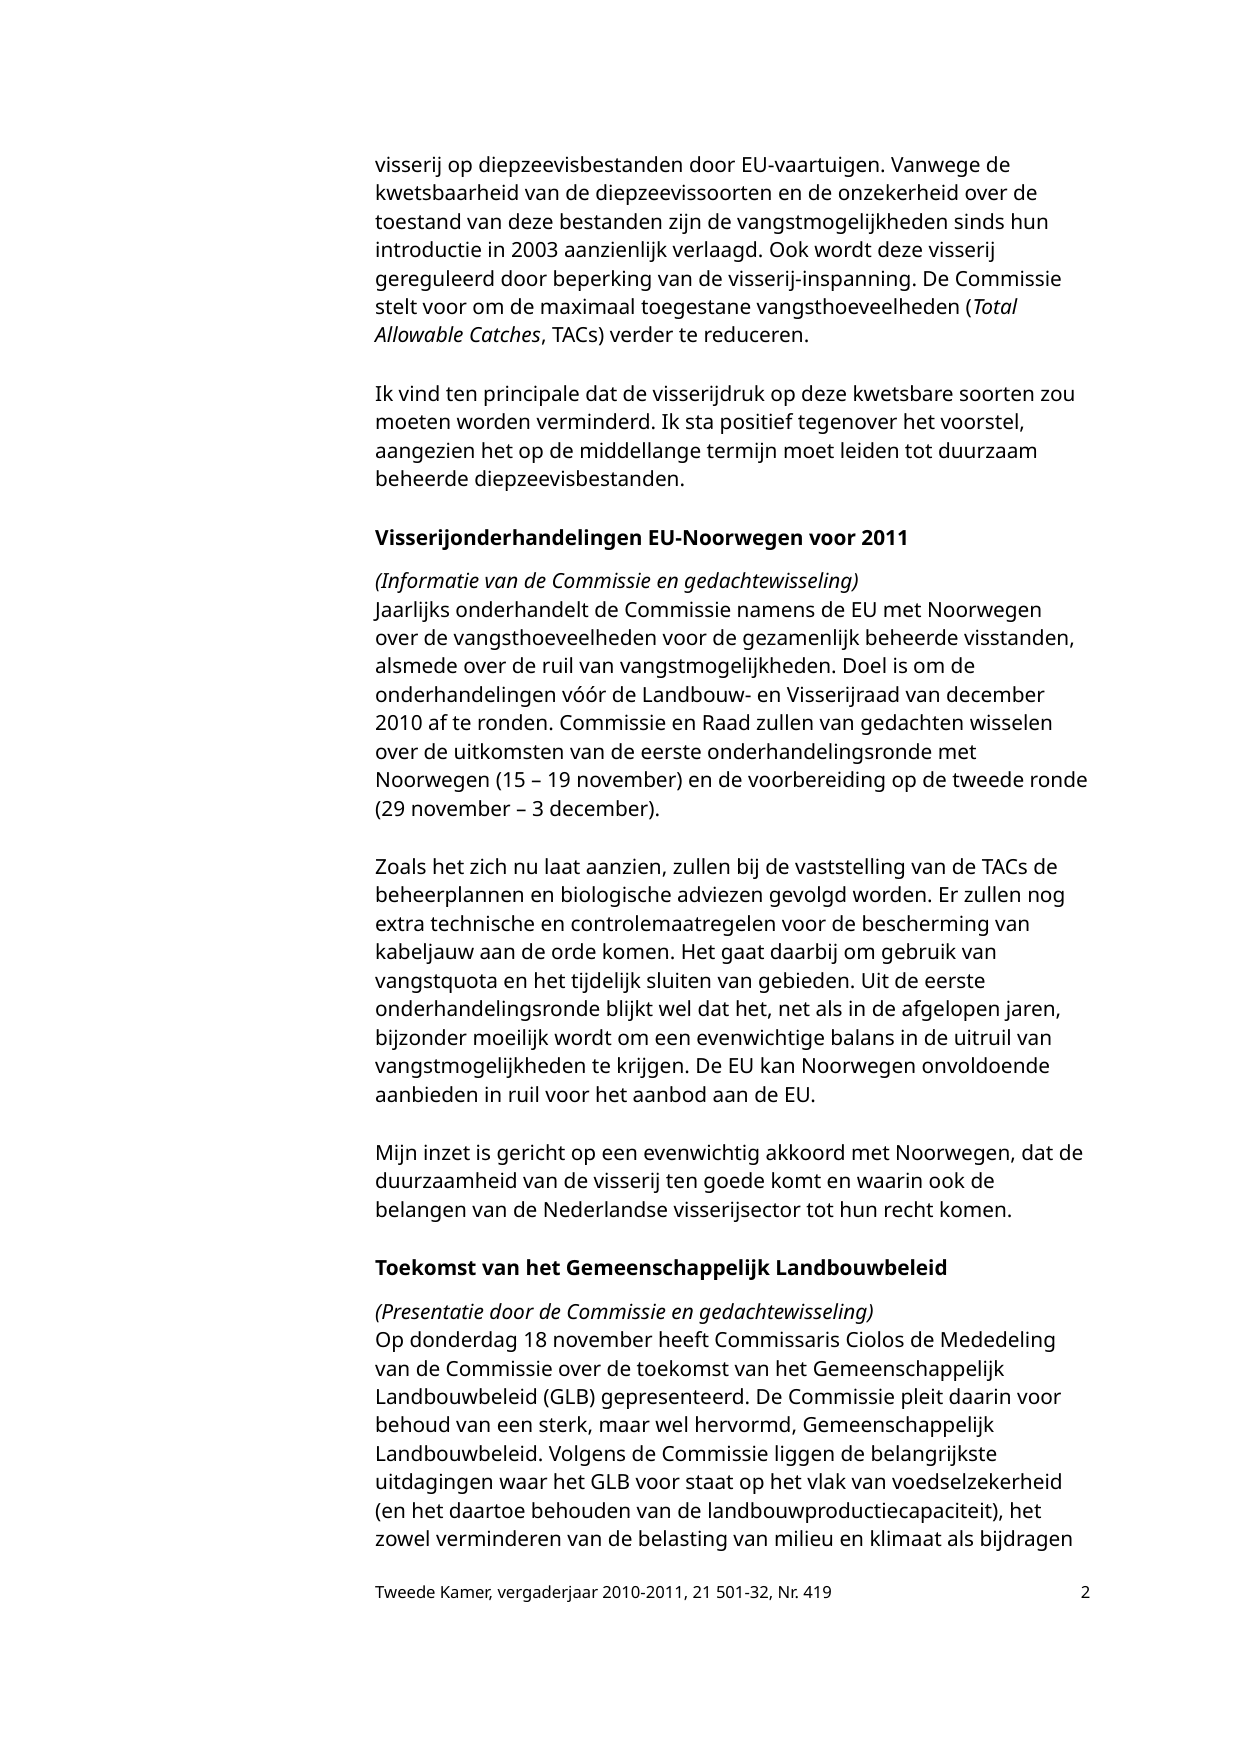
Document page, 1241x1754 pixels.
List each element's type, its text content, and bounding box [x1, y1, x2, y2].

text (Informatie van de Commissie en gedachtewisseling) [375, 566, 1090, 595]
text Op donderdag 18 november heeft Commissaris Ciolos de Mededeling van de Commissie over de toekomst van het Gemeenschappelijk Landbouwbeleid (GLB) gepresenteerd. De Commissie pleit daarin voor behoud van een sterk, maar wel hervormd, Gemeenschappelijk Landbouwbeleid. Volgens de Commissie liggen de belangrijkste uitdagingen waar het GLB voor staat op het vlak van voedselzekerheid (en het daartoe behouden van de landbouwproductiecapaciteit), het zowel verminderen van de belasting van milieu en klimaat als bijdragen [375, 1325, 1090, 1553]
text Zoals het zich nu laat aanzien, zullen bij de vaststelling van de TACs de beheerplannen en biologische adviezen gevolgd worden. Er zullen nog extra technische en controlemaatregelen voor de bescherming van kabeljauw aan de orde komen. Het gaat daarbij om gebruik van vangstquota en het tijdelijk sluiten van gebieden. Uit de eerste onderhandelingsronde blijkt wel dat het, net als in de afgelopen jaren, bijzonder moeilijk wordt om een evenwichtige balans in de uitruil van vangstmogelijkheden te krijgen. De EU kan Noorwegen onvoldoende aanbieden in ruil voor het aanbod aan de EU. [375, 852, 1090, 1108]
text Jaarlijks onderhandelt de Commissie namens de EU met Noorwegen over de vangsthoeveelheden voor de gezamenlijk beheerde visstanden, alsmede over de ruil van vangstmogelijkheden. Doel is om de onderhandelingen vóór de Landbouw- en Visserijraad van december 2010 af te ronden. Commissie en Raad zullen van gedachten wisselen over de uitkomsten van de eerste onderhandelingsronde met Noorwegen (15 – 19 november) en de voorbereiding op de tweede ronde (29 november – 3 december). [375, 595, 1090, 822]
text Ik vind ten principale dat de visserijdruk op deze kwetsbare soorten zou moeten worden verminderd. Ik sta positief tegenover het voorstel, aangezien het op de middellange termijn moet leiden tot duurzaam beheerde diepzeevisbestanden. [375, 379, 1090, 493]
text (Presentatie door de Commissie en gedachtewisseling) [375, 1297, 1090, 1325]
text Mijn inzet is gericht op een evenwichtig akkoord met Noorwegen, dat de duurzaamheid van de visserij ten goede komt en waarin ook de belangen van de Nederlandse visserijsector tot hun recht komen. [375, 1138, 1090, 1223]
text visserij op diepzeevisbestanden door EU-vaartuigen. Vanwege de kwetsbaarheid van de diepzeevissoorten en de onzekerheid over de toestand van deze bestanden zijn de vangstmogelijkheden sinds hun introductie in 2003 aanzienlijk verlaagd. Ook wordt deze visserij gereguleerd door beperking van de visserij-inspanning. De Commissie stelt voor om de maximaal toegestane vangsthoeveelheden (Total Allowable Catches, TACs) verder te reduceren. [375, 150, 1090, 349]
text Toekomst van het Gemeenschappelijk Landbouwbeleid [375, 1253, 1090, 1282]
text Visserijonderhandelingen EU-Noorwegen voor 2011 [375, 523, 1090, 551]
